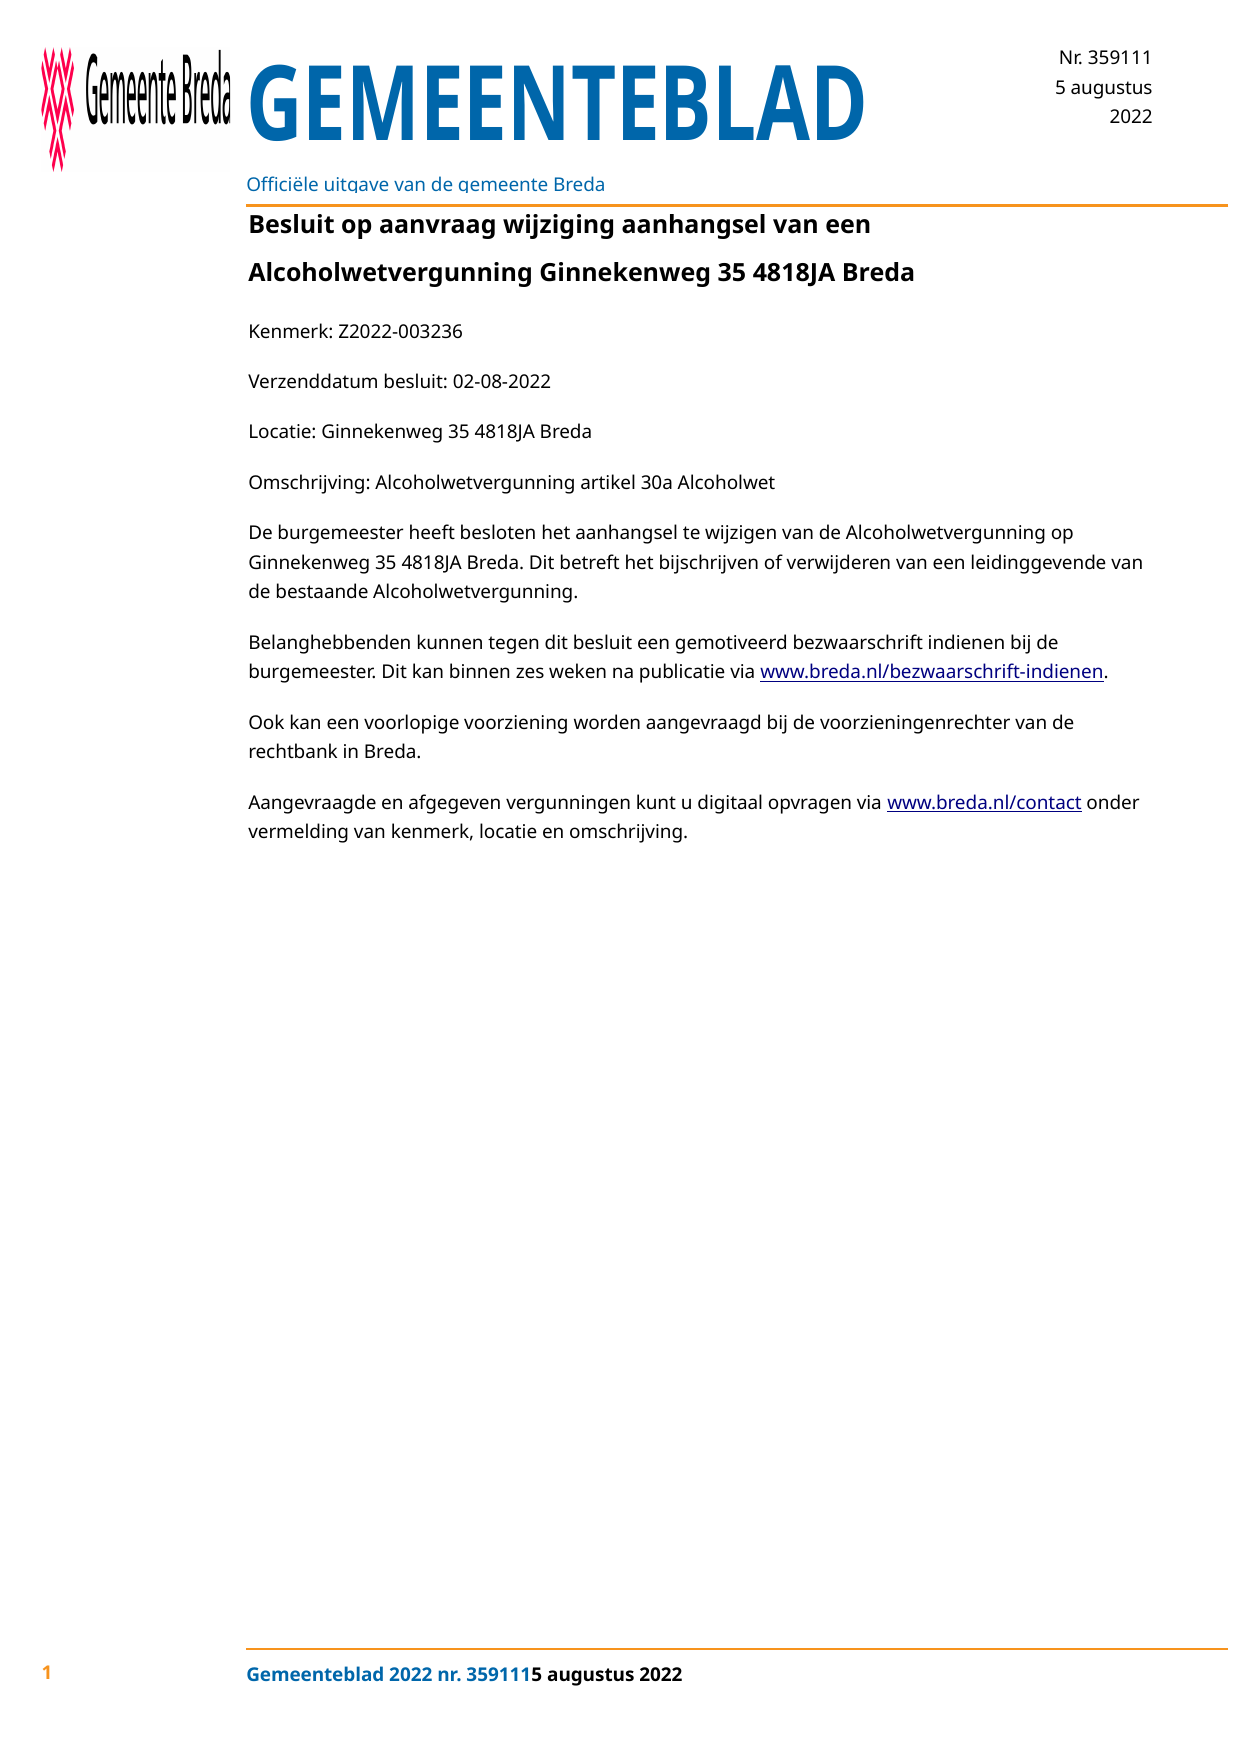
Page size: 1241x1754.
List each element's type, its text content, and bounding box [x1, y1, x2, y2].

text Belanghebbenden kunnen tegen dit besluit een gemotiveerd bezwaarschrift indienen bij de burgemeester. Dit kan binnen zes weken na publicatie via www.breda.nl/bezwaarschrift-indienen. [248, 629, 1152, 684]
text Besluit op aanvraag wijziging aanhangsel van een Alcoholwetvergunning Ginnekenweg 35 4818JA Breda [248, 207, 1152, 288]
text Ook kan een voorlopige voorziening worden aangevraagd bij de voorzieningenrechter van de rechtbank in Breda. [248, 709, 1152, 764]
text Locatie: Ginnekenweg 35 4818JA Breda [248, 419, 1152, 444]
text Verzenddatum besluit: 02-08-2022 [248, 368, 1152, 394]
text Omschrijving: Alcoholwetvergunning artikel 30a Alcoholwet [248, 469, 1152, 495]
text Kenmerk: Z2022-003236 [248, 318, 1152, 344]
text De burgemeester heeft besloten het aanhangsel te wijzigen van de Alcoholwetvergunning op Ginnekenweg 35 4818JA Breda. Dit betreft het bijschrijven of verwijderen van een leidinggevende van de bestaande Alcoholwetvergunning. [248, 519, 1152, 604]
text Aangevraagde en afgegeven vergunningen kunt u digitaal opvragen via www.breda.nl/contact onder vermelding van kenmerk, locatie en omschrijving. [248, 789, 1152, 844]
picture [41, 47, 231, 172]
